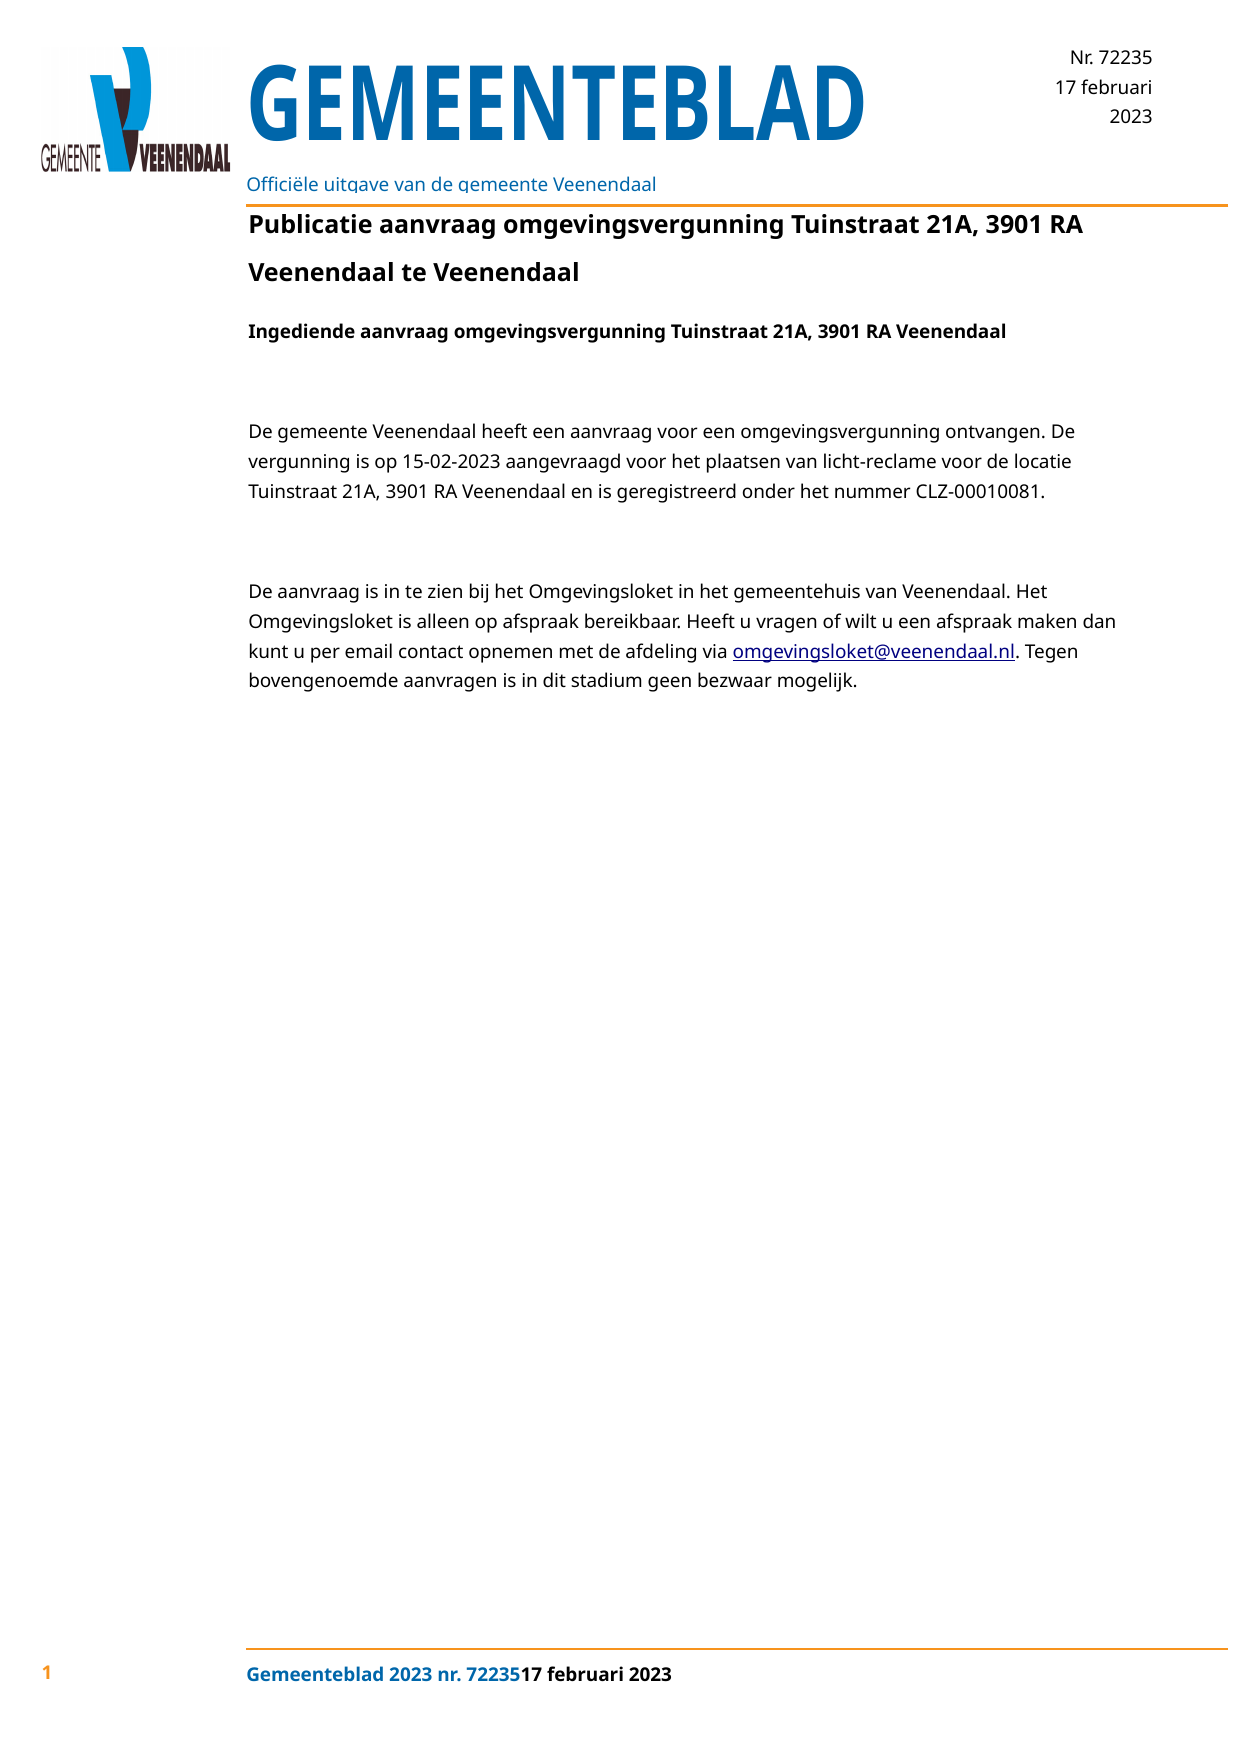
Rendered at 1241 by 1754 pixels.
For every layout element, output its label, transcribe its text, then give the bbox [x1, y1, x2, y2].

text Ingediende aanvraag omgevingsvergunning Tuinstraat 21A, 3901 RA Veenendaal [248, 318, 1152, 344]
text Publicatie aanvraag omgevingsvergunning Tuinstraat 21A, 3901 RA Veenendaal te Veenendaal [248, 207, 1152, 288]
text De gemeente Veenendaal heeft een aanvraag voor een omgevingsvergunning ontvangen. De vergunning is op 15-02-2023 aangevraagd voor het plaatsen van licht-reclame voor de locatie Tuinstraat 21A, 3901 RA Veenendaal en is geregistreerd onder het nummer CLZ-00010081. [248, 419, 1152, 504]
text De aanvraag is in te zien bij het Omgevingsloket in het gemeentehuis van Veenendaal. Het Omgevingsloket is alleen op afspraak bereikbaar. Heeft u vragen of wilt u een afspraak maken dan kunt u per email contact opnemen met de afdeling via omgevingsloket@veenendaal.nl. Tegen bovengenoemde aanvragen is in dit stadium geen bezwaar mogelijk. [248, 579, 1152, 693]
picture [123, 47, 231, 172]
picture [41, 47, 130, 172]
